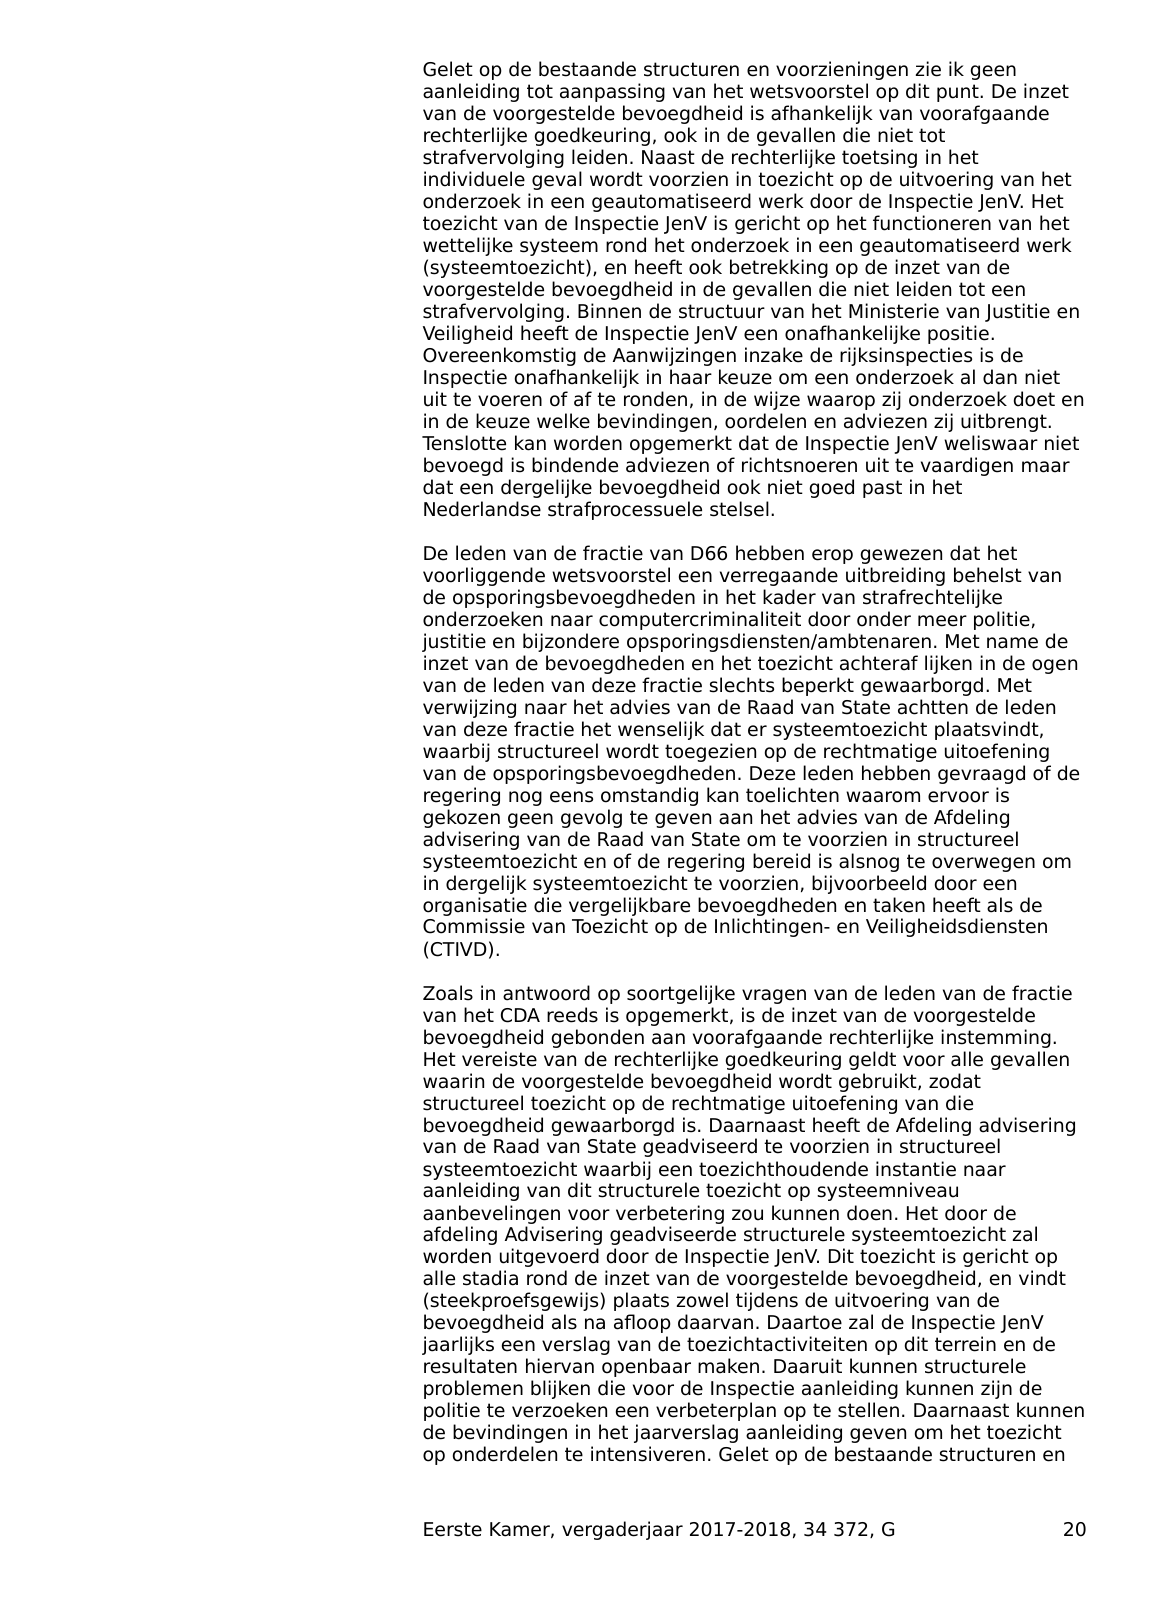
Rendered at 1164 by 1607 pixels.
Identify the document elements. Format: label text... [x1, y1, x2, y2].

text De leden van de fractie van D66 hebben erop gewezen dat het voorliggende wetsvoorstel een verregaande uitbreiding behelst van de opsporingsbevoegdheden in het kader van strafrechtelijke onderzoeken naar computercriminaliteit door onder meer politie, justitie en bijzondere opsporingsdiensten/ambtenaren. Met name de inzet van de bevoegdheden en het toezicht achteraf lijken in de ogen van de leden van deze fractie slechts beperkt gewaarborgd. Met verwijzing naar het advies van de Raad van State achtten de leden van deze fractie het wenselijk dat er systeemtoezicht plaatsvindt, waarbij structureel wordt toegezien op de rechtmatige uitoefening van de opsporingsbevoegdheden. Deze leden hebben gevraagd of de regering nog eens omstandig kan toelichten waarom ervoor is gekozen geen gevolg te geven aan het advies van de Afdeling advisering van de Raad van State om te voorzien in structureel systeemtoezicht en of de regering bereid is alsnog te overwegen om in dergelijk systeemtoezicht te voorzien, bijvoorbeeld door een organisatie die vergelijkbare bevoegdheden en taken heeft als de Commissie van Toezicht op de Inlichtingen- en Veiligheidsdiensten (CTIVD). [422, 543, 1087, 960]
text Zoals in antwoord op soortgelijke vragen van de leden van de fractie van het CDA reeds is opgemerkt, is de inzet van de voorgestelde bevoegdheid gebonden aan voorafgaande rechterlijke instemming. Het vereiste van de rechterlijke goedkeuring geldt voor alle gevallen waarin de voorgestelde bevoegdheid wordt gebruikt, zodat structureel toezicht op de rechtmatige uitoefening van die bevoegdheid gewaarborgd is. Daarnaast heeft de Afdeling advisering van de Raad van State geadviseerd te voorzien in structureel systeemtoezicht waarbij een toezichthoudende instantie naar aanleiding van dit structurele toezicht op systeemniveau aanbevelingen voor verbetering zou kunnen doen. Het door de afdeling Advisering geadviseerde structurele systeemtoezicht zal worden uitgevoerd door de Inspectie JenV. Dit toezicht is gericht op alle stadia rond de inzet van de voorgestelde bevoegdheid, en vindt (steekproefsgewijs) plaats zowel tijdens de uitvoering van de bevoegdheid als na afloop daarvan. Daartoe zal de Inspectie JenV jaarlijks een verslag van de toezichtactiviteiten op dit terrein en de resultaten hiervan openbaar maken. Daaruit kunnen structurele problemen blijken die voor de Inspectie aanleiding kunnen zijn de politie te verzoeken een verbeterplan op te stellen. Daarnaast kunnen de bevindingen in het jaarverslag aanleiding geven om het toezicht op onderdelen te intensiveren. Gelet op de bestaande structuren en [422, 983, 1087, 1466]
text Gelet op de bestaande structuren en voorzieningen zie ik geen aanleiding tot aanpassing van het wetsvoorstel op dit punt. De inzet van de voorgestelde bevoegdheid is afhankelijk van voorafgaande rechterlijke goedkeuring, ook in de gevallen die niet tot strafvervolging leiden. Naast de rechterlijke toetsing in het individuele geval wordt voorzien in toezicht op de uitvoering van het onderzoek in een geautomatiseerd werk door de Inspectie JenV. Het toezicht van de Inspectie JenV is gericht op het functioneren van het wettelijke systeem rond het onderzoek in een geautomatiseerd werk (systeemtoezicht), en heeft ook betrekking op de inzet van de voorgestelde bevoegdheid in de gevallen die niet leiden tot een strafvervolging. Binnen de structuur van het Ministerie van Justitie en Veiligheid heeft de Inspectie JenV een onafhankelijke positie. Overeenkomstig de Aanwijzingen inzake de rijksinspecties is de Inspectie onafhankelijk in haar keuze om een onderzoek al dan niet uit te voeren of af te ronden, in de wijze waarop zij onderzoek doet en in de keuze welke bevindingen, oordelen en adviezen zij uitbrengt. Tenslotte kan worden opgemerkt dat de Inspectie JenV weliswaar niet bevoegd is bindende adviezen of richtsnoeren uit te vaardigen maar dat een dergelijke bevoegdheid ook niet goed past in het Nederlandse strafprocessuele stelsel. [422, 59, 1087, 521]
